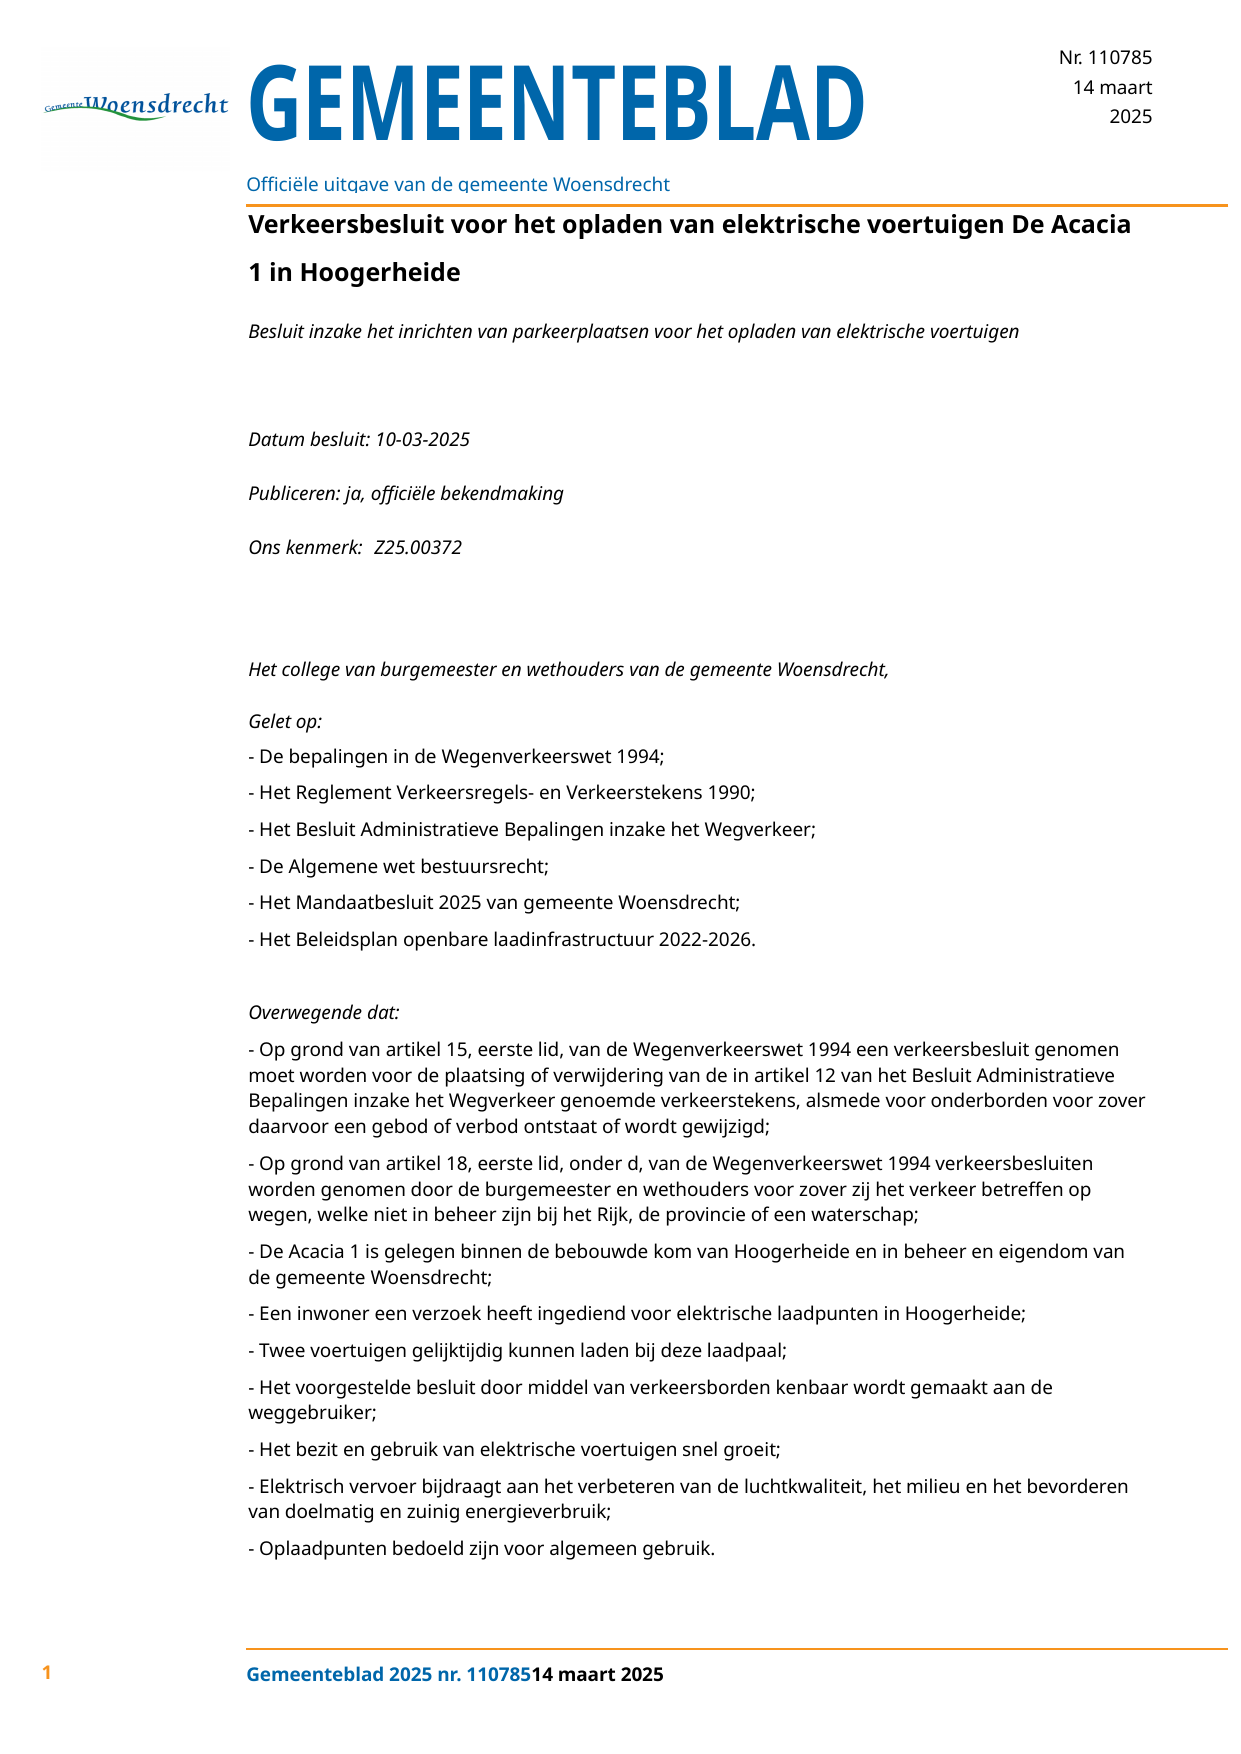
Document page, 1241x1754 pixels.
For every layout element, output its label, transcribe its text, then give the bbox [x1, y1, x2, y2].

picture [41, 47, 231, 172]
text - Een inwoner een verzoek heeft ingediend voor elektrische laadpunten in Hoogerheide; [248, 1301, 1152, 1326]
text - De Algemene wet bestuursrecht; [248, 853, 1152, 878]
text - De Acacia 1 is gelegen binnen de bebouwde kom van Hoogerheide en in beheer en eigendom van de gemeente Woensdrecht; [248, 1238, 1152, 1289]
text Publiceren: ja, officiële bekendmaking [248, 480, 1152, 506]
text Besluit inzake het inrichten van parkeerplaatsen voor het opladen van elektrische voertuigen [248, 318, 1152, 344]
text Datum besluit: 10-03-2025 [248, 426, 1152, 452]
text - Het Mandaatbesluit 2025 van gemeente Woensdrecht; [248, 889, 1152, 915]
text - Het Besluit Administratieve Bepalingen inzake het Wegverkeer; [248, 816, 1152, 842]
text - Op grond van artikel 15, eerste lid, van de Wegenverkeerswet 1994 een verkeersbesluit genomen moet worden voor de plaatsing of verwijdering van de in artikel 12 van het Besluit Administratieve Bepalingen inzake het Wegverkeer genoemde verkeerstekens, alsmede voor onderborden voor zover daarvoor een gebod of verbod ontstaat of wordt gewijzigd; [248, 1036, 1152, 1139]
text - Het Beleidsplan openbare laadinfrastructuur 2022-2026. [248, 926, 1152, 952]
text - De bepalingen in de Wegenverkeerswet 1994; [248, 743, 1152, 768]
text - Elektrisch vervoer bijdraagt aan het verbeteren van de luchtkwaliteit, het milieu en het bevorderen van doelmatig en zuinig energieverbruik; [248, 1473, 1152, 1524]
text - Twee voertuigen gelijktijdig kunnen laden bij deze laadpaal; [248, 1337, 1152, 1363]
text - Het Reglement Verkeersregels- en Verkeerstekens 1990; [248, 779, 1152, 805]
text Het college van burgemeester en wethouders van de gemeente Woensdrecht, [248, 656, 1152, 682]
text Overwegende dat: [248, 999, 1152, 1025]
text - Het voorgestelde besluit door middel van verkeersborden kenbaar wordt gemaakt aan de weggebruiker; [248, 1374, 1152, 1425]
text - Het bezit en gebruik van elektrische voertuigen snel groeit; [248, 1436, 1152, 1462]
text Ons kenmerk: Z25.00372 [248, 534, 1152, 560]
text Gelet op: [248, 709, 1152, 734]
text - Op grond van artikel 18, eerste lid, onder d, van de Wegenverkeerswet 1994 verkeersbesluiten worden genomen door de burgemeester en wethouders voor zover zij het verkeer betreffen op wegen, welke niet in beheer zijn bij het Rijk, de provincie of een waterschap; [248, 1150, 1152, 1227]
text Verkeersbesluit voor het opladen van elektrische voertuigen De Acacia 1 in Hoogerheide [248, 207, 1152, 288]
text - Oplaadpunten bedoeld zijn voor algemeen gebruik. [248, 1535, 1152, 1561]
